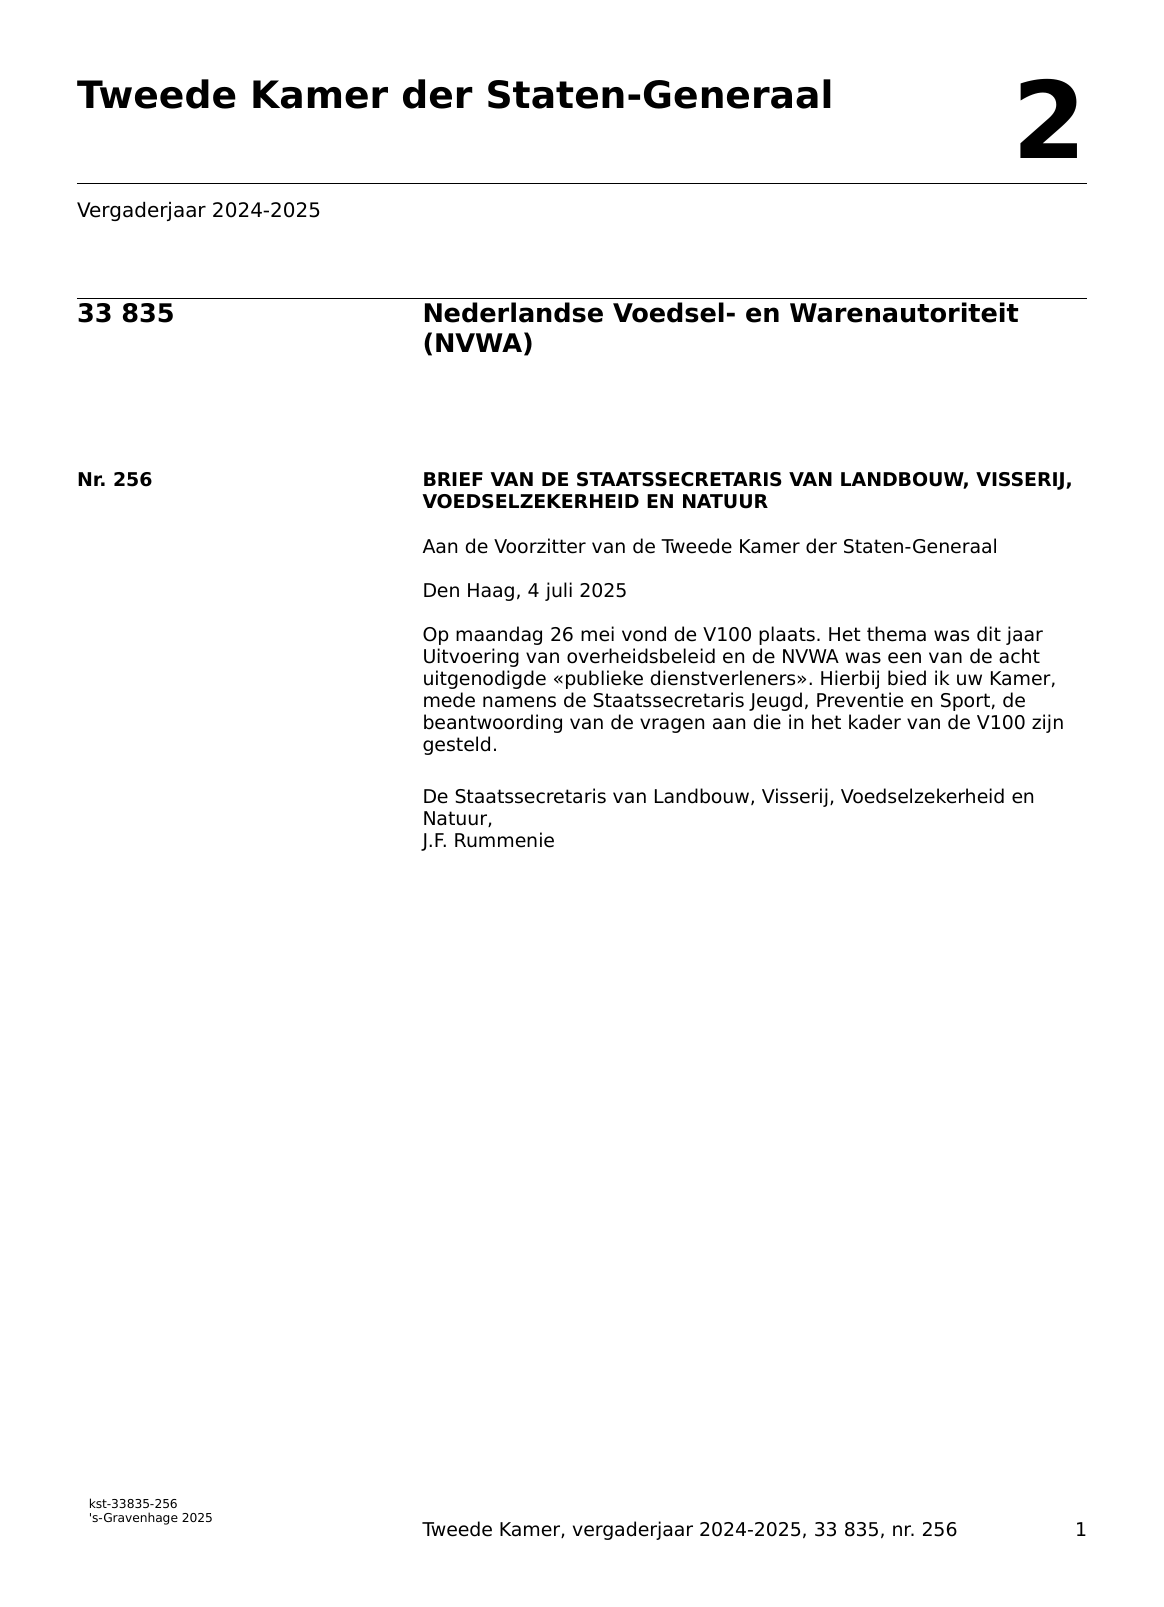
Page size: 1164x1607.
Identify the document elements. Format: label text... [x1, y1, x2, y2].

text De Staatssecretaris van Landbouw, Visserij, Voedselzekerheid en Natuur, J.F. Rummenie [422, 786, 1087, 852]
table_header Tweede Kamer der Staten-Generaal [77, 59, 886, 183]
text Den Haag, 4 juli 2025 [422, 580, 1087, 602]
table_header 2 [886, 59, 1087, 183]
subtitle 33 835 Nederlandse Voedsel- en Warenautoriteit (NVWA) [77, 299, 1087, 358]
text Op maandag 26 mei vond de V100 plaats. Het thema was dit jaar Uitvoering van overheidsbeleid en de NVWA was een van de acht uitgenodigde «publieke dienstverleners». Hierbij bied ik uw Kamer, mede namens de Staatssecretaris Jeugd, Preventie en Sport, de beantwoording van de vragen aan die in het kader van de V100 zijn gesteld. [422, 624, 1087, 756]
text 's-Gravenhage 2025 [88, 1511, 323, 1525]
text kst-33835-256 [88, 1497, 323, 1511]
table_cell Vergaderjaar 2024-2025 [77, 184, 1087, 298]
subtitle Nr. 256 BRIEF VAN DE STAATSSECRETARIS VAN LANDBOUW, VISSERIJ, VOEDSELZEKERHEID EN NATUUR [77, 469, 1087, 513]
text Aan de Voorzitter van de Tweede Kamer der Staten-Generaal [422, 536, 1087, 557]
